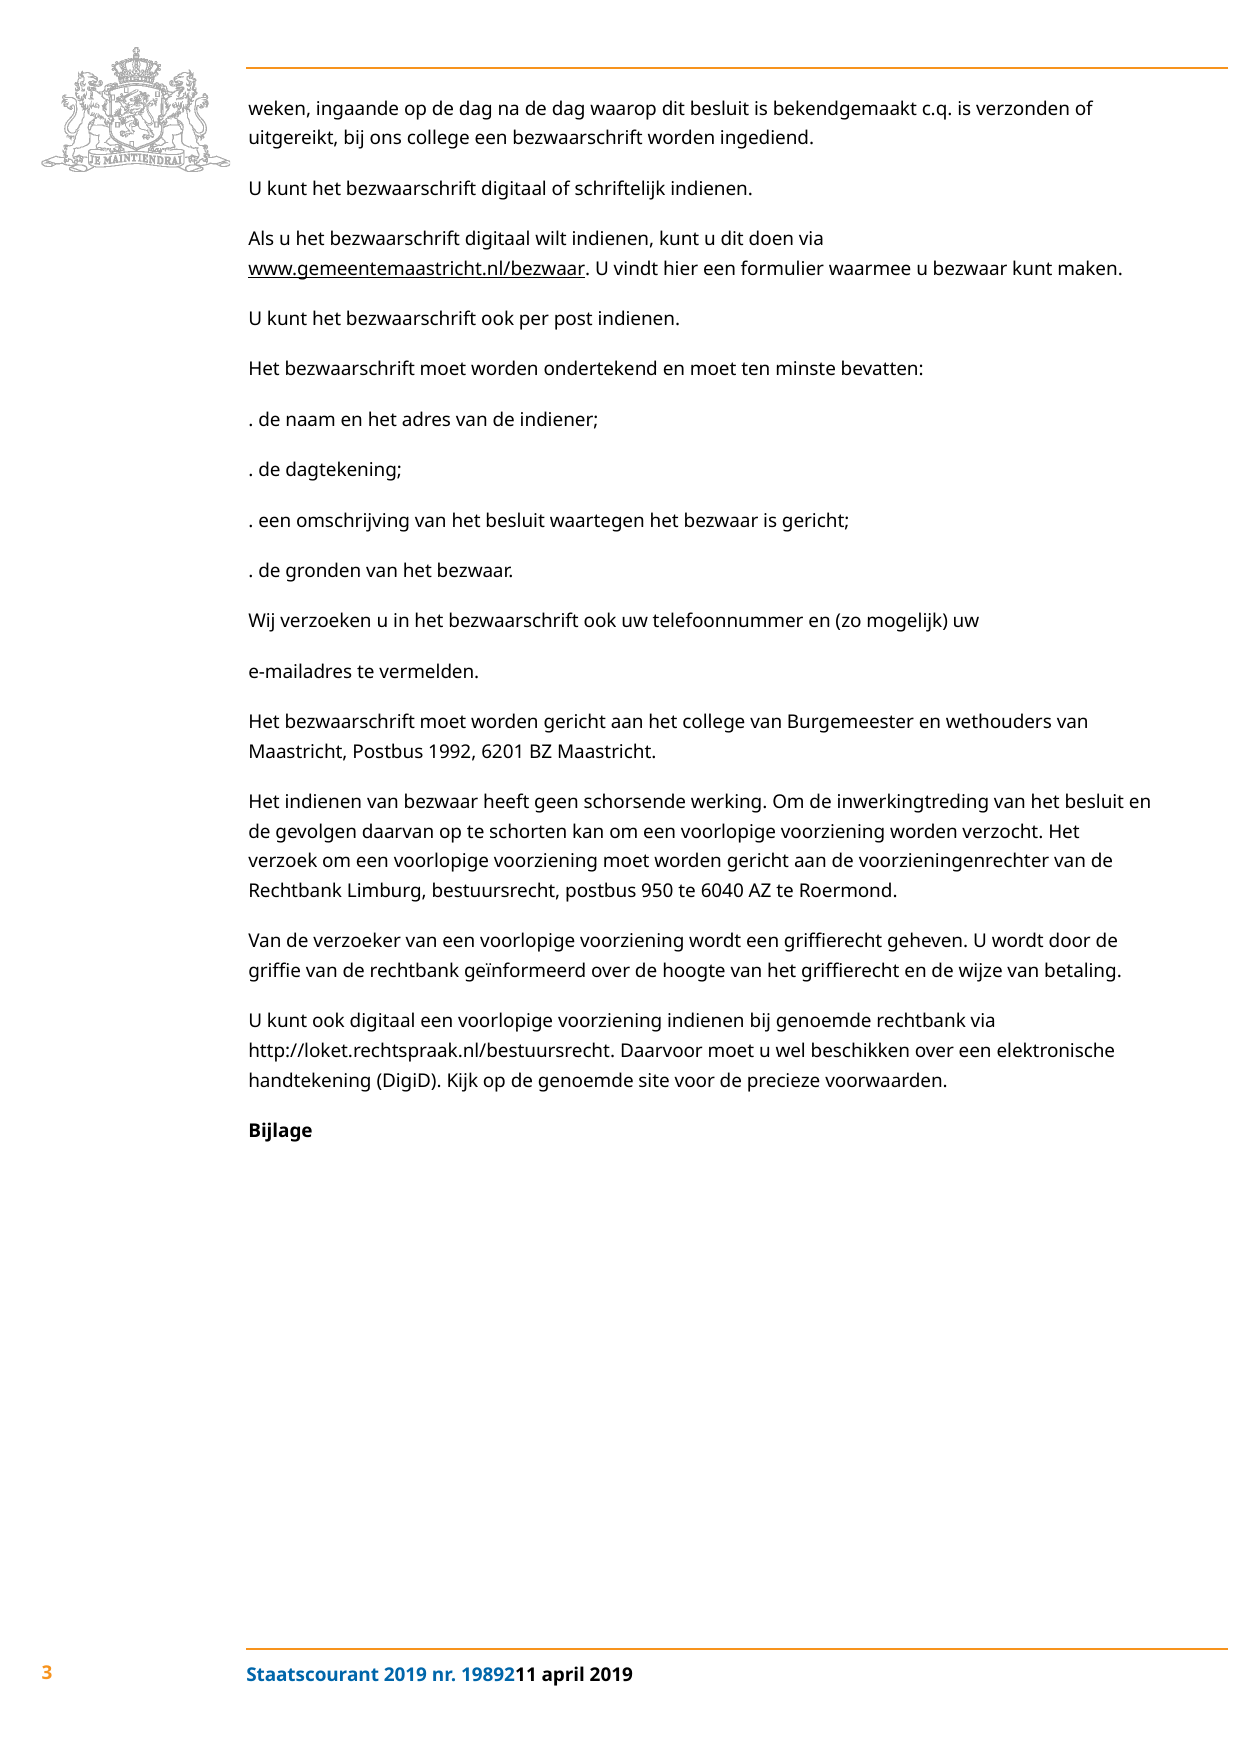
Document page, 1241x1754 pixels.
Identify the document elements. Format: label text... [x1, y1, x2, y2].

text Wij verzoeken u in het bezwaarschrift ook uw telefoonnummer en (zo mogelijk) uw [248, 608, 1152, 633]
text Van de verzoeker van een voorlopige voorziening wordt een griffierecht geheven. U wordt door de griffie van de rechtbank geïnformeerd over de hoogte van het griffierecht en de wijze van betaling. [248, 928, 1152, 983]
text Het bezwaarschrift moet worden ondertekend en moet ten minste bevatten: [248, 356, 1152, 381]
text . de gronden van het bezwaar. [248, 557, 1152, 583]
text Als u het bezwaarschrift digitaal wilt indienen, kunt u dit doen via www.gemeentemaastricht.nl/bezwaar. U vindt hier een formulier waarmee u bezwaar kunt maken. [248, 225, 1152, 281]
text Bijlage [248, 1117, 1152, 1143]
text weken, ingaande op de dag na de dag waarop dit besluit is bekendgemaakt c.q. is verzonden of uitgereikt, bij ons college een bezwaarschrift worden ingediend. [248, 95, 1152, 150]
text . de dagtekening; [248, 456, 1152, 482]
text Het bezwaarschrift moet worden gericht aan het college van Burgemeester en wethouders van Maastricht, Postbus 1992, 6201 BZ Maastricht. [248, 708, 1152, 764]
text e-mailadres te vermelden. [248, 658, 1152, 684]
picture [41, 47, 231, 172]
text . de naam en het adres van de indiener; [248, 406, 1152, 432]
text Het indienen van bezwaar heeft geen schorsende werking. Om de inwerkingtreding van het besluit en de gevolgen daarvan op te schorten kan om een voorlopige voorziening worden verzocht. Het verzoek om een voorlopige voorziening moet worden gericht aan de voorzieningenrechter van de Rechtbank Limburg, bestuursrecht, postbus 950 te 6040 AZ te Roermond. [248, 788, 1152, 903]
text U kunt het bezwaarschrift digitaal of schriftelijk indienen. [248, 175, 1152, 201]
text U kunt ook digitaal een voorlopige voorziening indienen bij genoemde rechtbank via http://loket.rechtspraak.nl/bestuursrecht. Daarvoor moet u wel beschikken over een elektronische handtekening (DigiD). Kijk op de genoemde site voor de precieze voorwaarden. [248, 1008, 1152, 1093]
text U kunt het bezwaarschrift ook per post indienen. [248, 305, 1152, 331]
text . een omschrijving van het besluit waartegen het bezwaar is gericht; [248, 507, 1152, 533]
